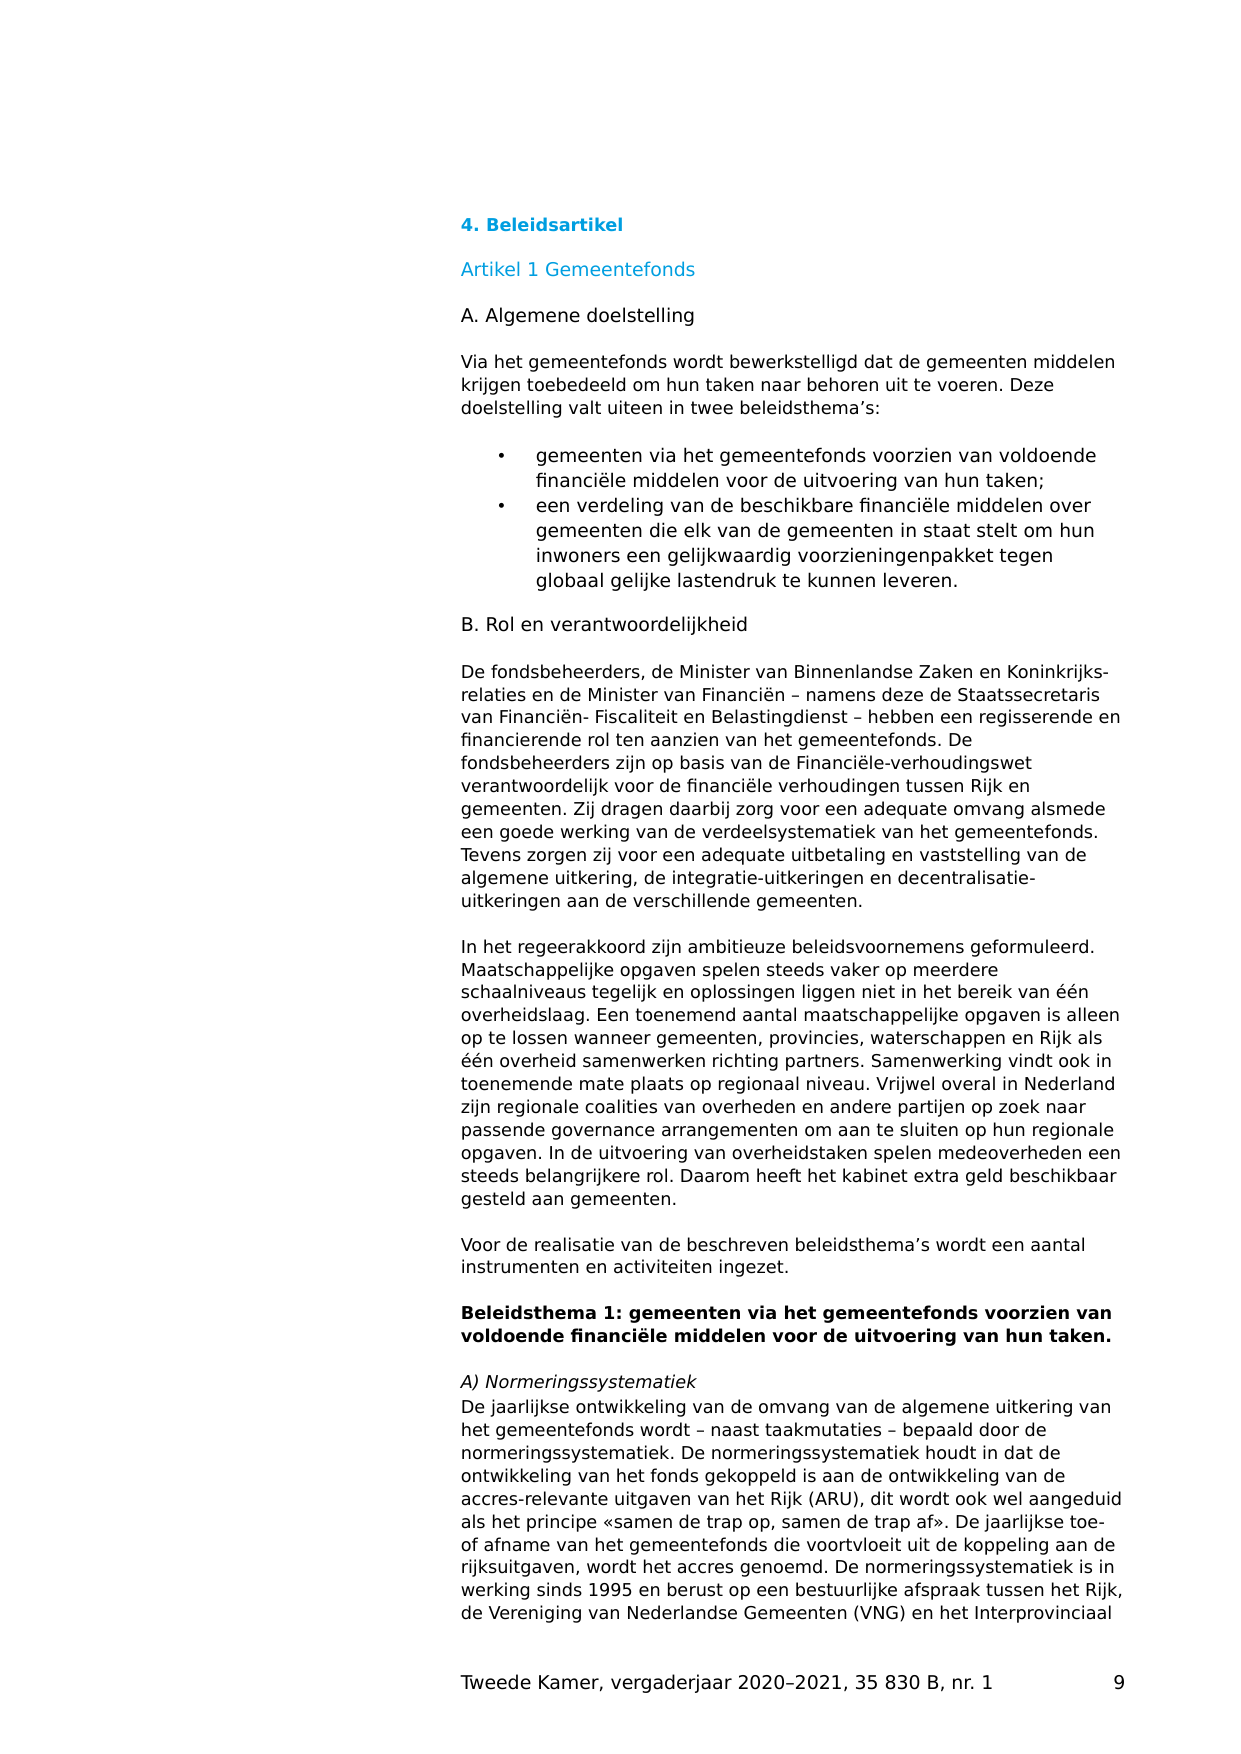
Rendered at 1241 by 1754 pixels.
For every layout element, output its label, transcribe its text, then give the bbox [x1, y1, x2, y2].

list gemeenten via het gemeentefonds voorzien van voldoende financiële middelen voor de uitvoering van hun taken; [498, 442, 1125, 492]
text De jaarlijkse ontwikkeling van de omvang van de algemene uitkering van het gemeentefonds wordt – naast taakmutaties – bepaald door de normeringssystematiek. De normeringssystematiek houdt in dat de ontwikkeling van het fonds gekoppeld is aan de ontwikkeling van de accres-relevante uitgaven van het Rijk (ARU), dit wordt ook wel aangeduid als het principe «samen de trap op, samen de trap af». De jaarlijkse toe- of afname van het gemeentefonds die voortvloeit uit de koppeling aan de rijksuitgaven, wordt het accres genoemd. De normeringssystematiek is in werking sinds 1995 en berust op een bestuurlijke afspraak tussen het Rijk, de Vereniging van Nederlandse Gemeenten (VNG) en het Interprovinciaal [461, 1395, 1125, 1624]
title 4. Beleidsartikel [461, 213, 1125, 236]
list een verdeling van de beschikbare financiële middelen over gemeenten die elk van de gemeenten in staat stelt om hun inwoners een gelijkwaardig voorzieningenpakket tegen globaal gelijke lastendruk te kunnen leveren. [498, 492, 1125, 592]
text Beleidsthema 1: gemeenten via het gemeentefonds voorzien van voldoende financiële middelen voor de uitvoering van hun taken. [461, 1301, 1125, 1347]
text De fondsbeheerders, de Minister van Binnenlandse Zaken en Koninkrijks-relaties en de Minister van Financiën – namens deze de Staatssecretaris van Financiën- Fiscaliteit en Belastingdienst – hebben een regisserende en financierende rol ten aanzien van het gemeentefonds. De fondsbeheerders zijn op basis van de Financiële-verhoudingswet verantwoordelijk voor de financiële verhoudingen tussen Rijk en gemeenten. Zij dragen daarbij zorg voor een adequate omvang alsmede een goede werking van de verdeelsystematiek van het gemeentefonds. Tevens zorgen zij voor een adequate uitbetaling en vaststelling van de algemene uitkering, de integratie-uitkeringen en decentralisatie-uitkeringen aan de verschillende gemeenten. [461, 660, 1125, 912]
text A) Normeringssystematiek [461, 1370, 1125, 1393]
title A. Algemene doelstelling [461, 305, 1125, 327]
text Voor de realisatie van de beschreven beleidsthema’s wordt een aantal instrumenten en activiteiten ingezet. [461, 1233, 1125, 1278]
text Via het gemeentefonds wordt bewerkstelligd dat de gemeenten middelen krijgen toebedeeld om hun taken naar behoren uit te voeren. Deze doelstelling valt uiteen in twee beleidsthema’s: [461, 351, 1125, 419]
text In het regeerakkoord zijn ambitieuze beleidsvoornemens geformuleerd. Maatschappelijke opgaven spelen steeds vaker op meerdere schaalniveaus tegelijk en oplossingen liggen niet in het bereik van één overheidslaag. Een toenemend aantal maatschappelijke opgaven is alleen op te lossen wanneer gemeenten, provincies, waterschappen en Rijk als één overheid samenwerken richting partners. Samenwerking vindt ook in toenemende mate plaats op regionaal niveau. Vrijwel overal in Nederland zijn regionale coalities van overheden en andere partijen op zoek naar passende governance arrangementen om aan te sluiten op hun regionale opgaven. In de uitvoering van overheidstaken spelen medeoverheden een steeds belangrijkere rol. Daarom heeft het kabinet extra geld beschikbaar gesteld aan gemeenten. [461, 935, 1125, 1210]
title B. Rol en verantwoordelijkheid [461, 614, 1125, 636]
title Artikel 1 Gemeentefonds [461, 259, 1125, 281]
